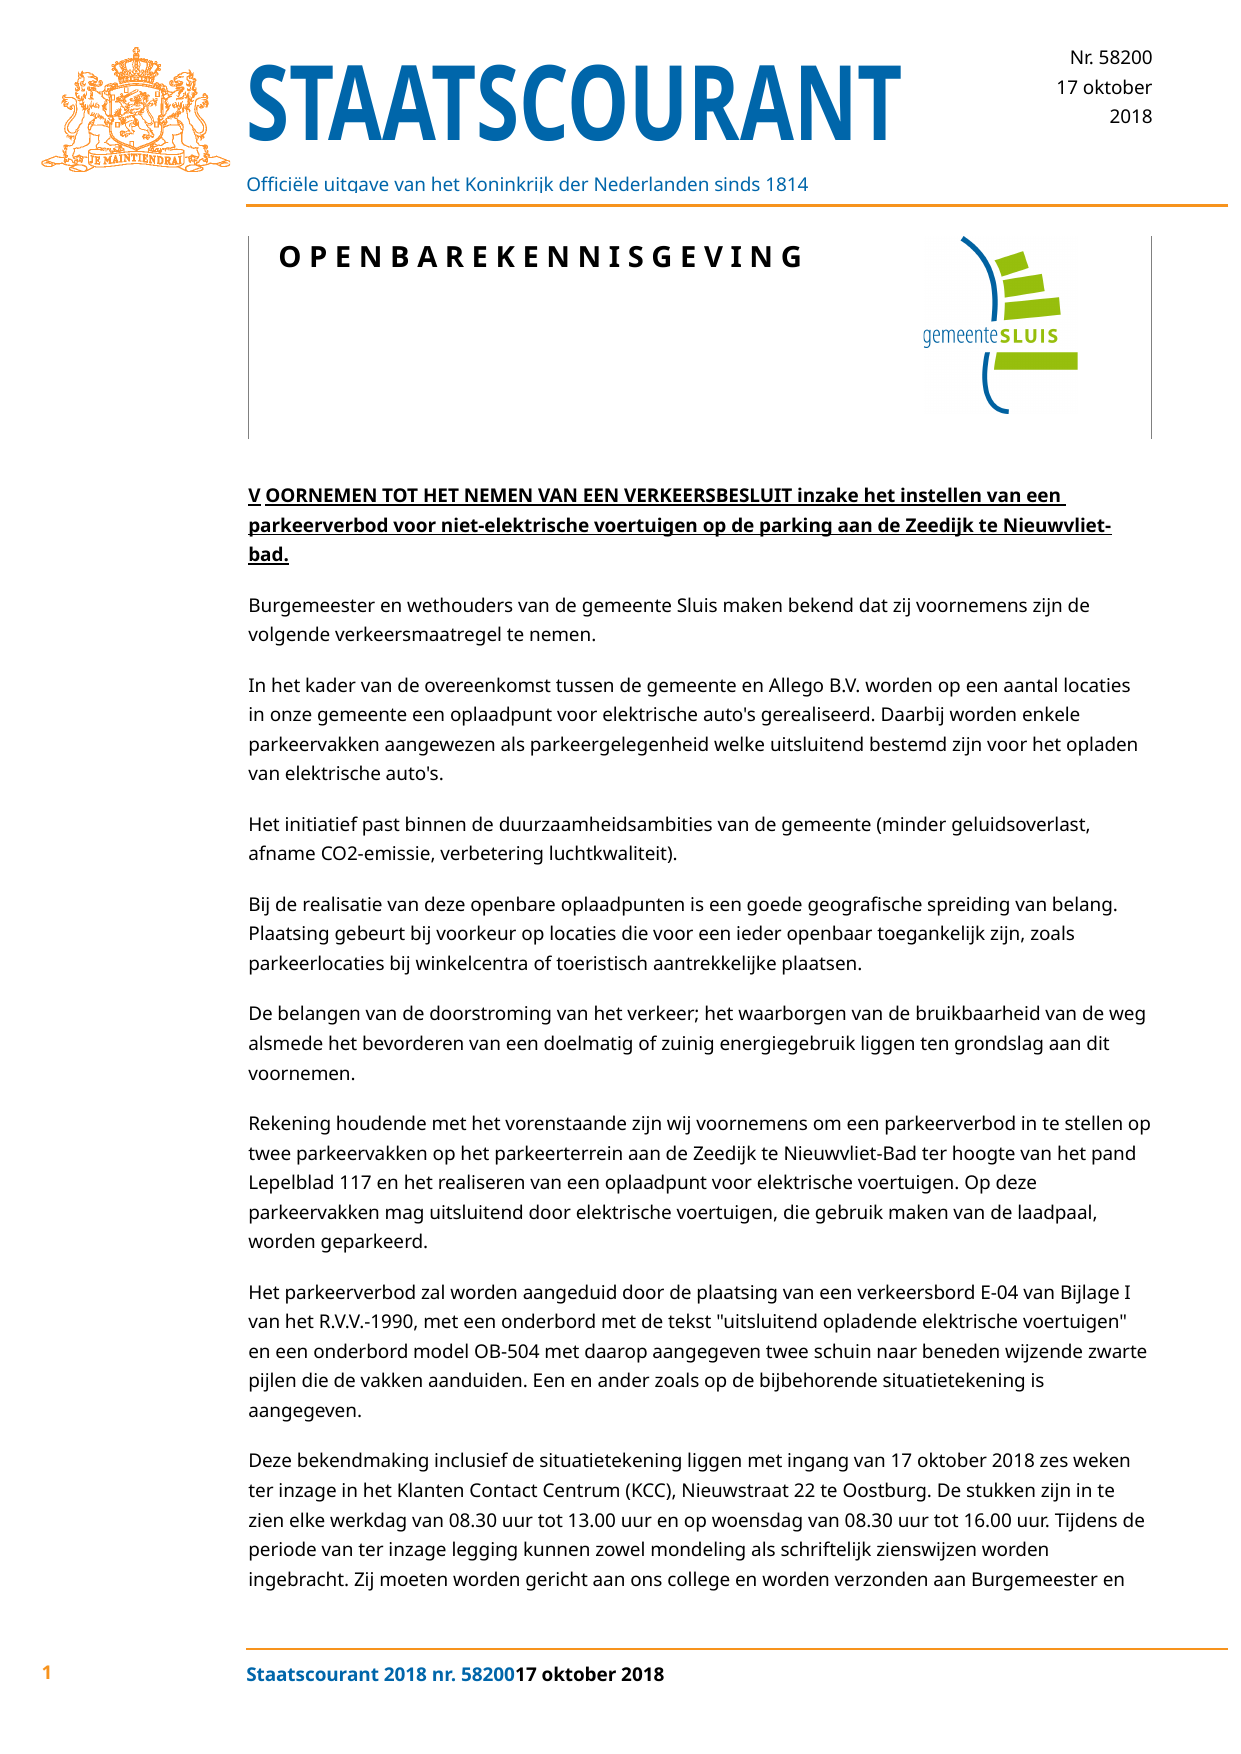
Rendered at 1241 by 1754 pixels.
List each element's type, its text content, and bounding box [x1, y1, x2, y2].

text In het kader van de overeenkomst tussen de gemeente en Allego B.V. worden op een aantal locaties in onze gemeente een oplaadpunt voor elektrische auto's gerealiseerd. Daarbij worden enkele parkeervakken aangewezen als parkeergelegenheid welke uitsluitend bestemd zijn voor het opladen van elektrische auto's. [248, 672, 1152, 786]
text Bij de realisatie van deze openbare oplaadpunten is een goede geografische spreiding van belang. Plaatsing gebeurt bij voorkeur op locaties die voor een ieder openbaar toegankelijk zijn, zoals parkeerlocaties bij winkelcentra of toeristisch aantrekkelijke plaatsen. [248, 891, 1152, 976]
table_header O P E N B A R E K E N N I S G E V I N G [249, 236, 850, 439]
picture [41, 47, 231, 172]
text Het parkeerverbod zal worden aangeduid door de plaatsing van een verkeersbord E-04 van Bijlage I van het R.V.V.-1990, met een onderbord met de tekst "uitsluitend opladende elektrische voertuigen" en een onderbord model OB-504 met daarop aangegeven twee schuin naar beneden wijzende zwarte pijlen die de vakken aanduiden. Een en ander zoals op de bijbehorende situatietekening is aangegeven. [248, 1279, 1152, 1423]
picture [923, 236, 1078, 414]
text Deze bekendmaking inclusief de situatietekening liggen met ingang van 17 oktober 2018 zes weken ter inzage in het Klanten Contact Centrum (KCC), Nieuwstraat 22 te Oostburg. De stukken zijn in te zien elke werkdag van 08.30 uur tot 13.00 uur en op woensdag van 08.30 uur tot 16.00 uur. Tijdens de periode van ter inzage legging kunnen zowel mondeling als schriftelijk zienswijzen worden ingebracht. Zij moeten worden gericht aan ons college en worden verzonden aan Burgemeester en [248, 1448, 1152, 1592]
table_header [850, 414, 1151, 439]
text Het initiatief past binnen de duurzaamheidsambities van de gemeente (minder geluidsoverlast, afname CO2-emissie, verbetering luchtkwaliteit). [248, 811, 1152, 866]
table_header [1078, 236, 1151, 413]
text Burgemeester en wethouders van de gemeente Sluis maken bekend dat zij voornemens zijn de volgende verkeersmaatregel te nemen. [248, 592, 1152, 647]
table_header [850, 236, 923, 413]
text V OORNEMEN TOT HET NEMEN VAN EEN VERKEERSBESLUIT inzake het instellen van een parkeerverbod voor niet-elektrische voertuigen op de parking aan de Zeedijk te Nieuwvliet-bad. [248, 482, 1152, 567]
text De belangen van de doorstroming van het verkeer; het waarborgen van de bruikbaarheid van de weg alsmede het bevorderen van een doelmatig of zuinig energiegebruik liggen ten grondslag aan dit voornemen. [248, 1001, 1152, 1086]
text Rekening houdende met het vorenstaande zijn wij voornemens om een parkeerverbod in te stellen op twee parkeervakken op het parkeerterrein aan de Zeedijk te Nieuwvliet-Bad ter hoogte van het pand Lepelblad 117 en het realiseren van een oplaadpunt voor elektrische voertuigen. Op deze parkeervakken mag uitsluitend door elektrische voertuigen, die gebruik maken van de laadpaal, worden geparkeerd. [248, 1110, 1152, 1254]
